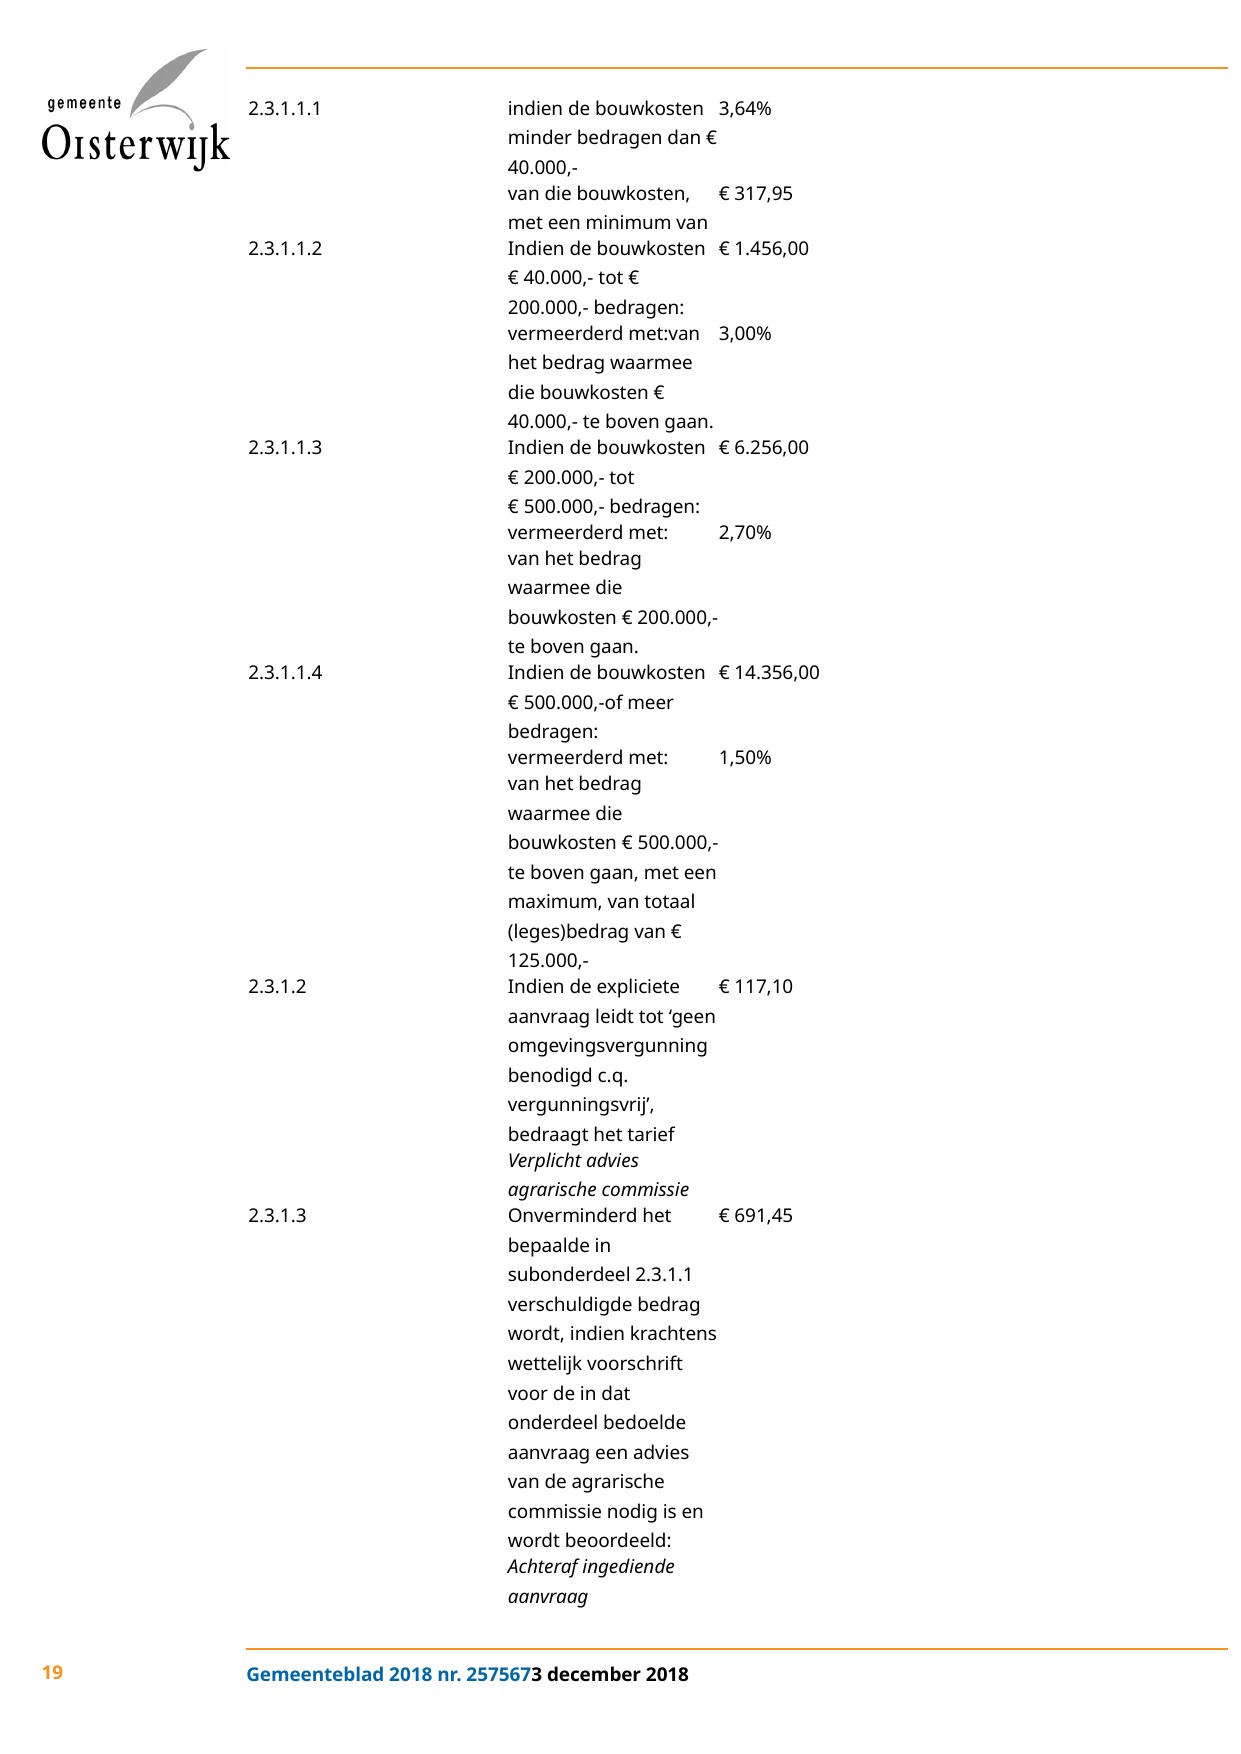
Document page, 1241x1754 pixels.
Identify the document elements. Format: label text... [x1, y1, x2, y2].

table_cell Indien de bouwkosten € 200.000,- tot € 500.000,- bedragen: [508, 434, 718, 519]
table_cell Verplicht advies agrarische commissie [508, 1147, 718, 1202]
table_cell [248, 1147, 508, 1202]
table_cell 2.3.1.1.2 [248, 235, 508, 320]
picture [41, 47, 231, 172]
table_cell Indien de expliciete aanvraag leidt tot ‘geen omgevingsvergunning benodigd c.q. vergunningsvrij’, bedraagt het tarief [508, 973, 718, 1147]
table_cell [719, 1147, 1152, 1202]
table_cell Indien de bouwkosten € 40.000,- tot € 200.000,- bedragen: [508, 235, 718, 320]
table_cell vermeerderd met: [508, 744, 718, 770]
table_cell € 691,45 [719, 1202, 1152, 1553]
table_cell [248, 519, 508, 545]
table_cell 3,64% [719, 95, 1152, 180]
table_cell € 117,10 [719, 973, 1152, 1147]
table_cell van het bedrag waarmee die bouwkosten € 500.000,- te boven gaan, met een maximum, van totaal (leges)bedrag van € 125.000,- [508, 770, 718, 973]
table_cell 3,00% [719, 320, 1152, 434]
table_cell [719, 545, 1152, 659]
table_cell van het bedrag waarmee die bouwkosten € 200.000,- te boven gaan. [508, 545, 718, 659]
table_cell vermeerderd met:van het bedrag waarmee die bouwkosten € 40.000,- te boven gaan. [508, 320, 718, 434]
table_cell van die bouwkosten, met een minimum van [508, 180, 718, 235]
table_cell 1,50% [719, 744, 1152, 770]
table_cell [248, 744, 508, 770]
table_cell Onverminderd het bepaalde in subonderdeel 2.3.1.1 verschuldigde bedrag wordt, indien krachtens wettelijk voorschrift voor de in dat onderdeel bedoelde aanvraag een advies van de agrarische commissie nodig is en wordt beoordeeld: [508, 1202, 718, 1553]
table_cell [719, 770, 1152, 973]
table_cell [248, 180, 508, 235]
table_cell [248, 1554, 508, 1609]
table_cell 2.3.1.1.4 [248, 660, 508, 744]
table_cell [248, 545, 508, 659]
table_cell 2.3.1.1.3 [248, 434, 508, 519]
table_cell Achteraf ingediende aanvraag [508, 1554, 718, 1609]
table_cell € 14.356,00 [719, 660, 1152, 744]
table_cell 2.3.1.2 [248, 973, 508, 1147]
table_cell 2.3.1.3 [248, 1202, 508, 1553]
table_cell € 6.256,00 [719, 434, 1152, 519]
table_cell [248, 770, 508, 973]
table_cell 2,70% [719, 519, 1152, 545]
table_cell € 317,95 [719, 180, 1152, 235]
table_cell Indien de bouwkosten € 500.000,-of meer bedragen: [508, 660, 718, 744]
table_cell € 1.456,00 [719, 235, 1152, 320]
table_cell vermeerderd met: [508, 519, 718, 545]
table_cell indien de bouwkosten minder bedragen dan € 40.000,- [508, 95, 718, 180]
table_cell 2.3.1.1.1 [248, 95, 508, 180]
table_cell [719, 1554, 1152, 1609]
table_cell [248, 320, 508, 434]
